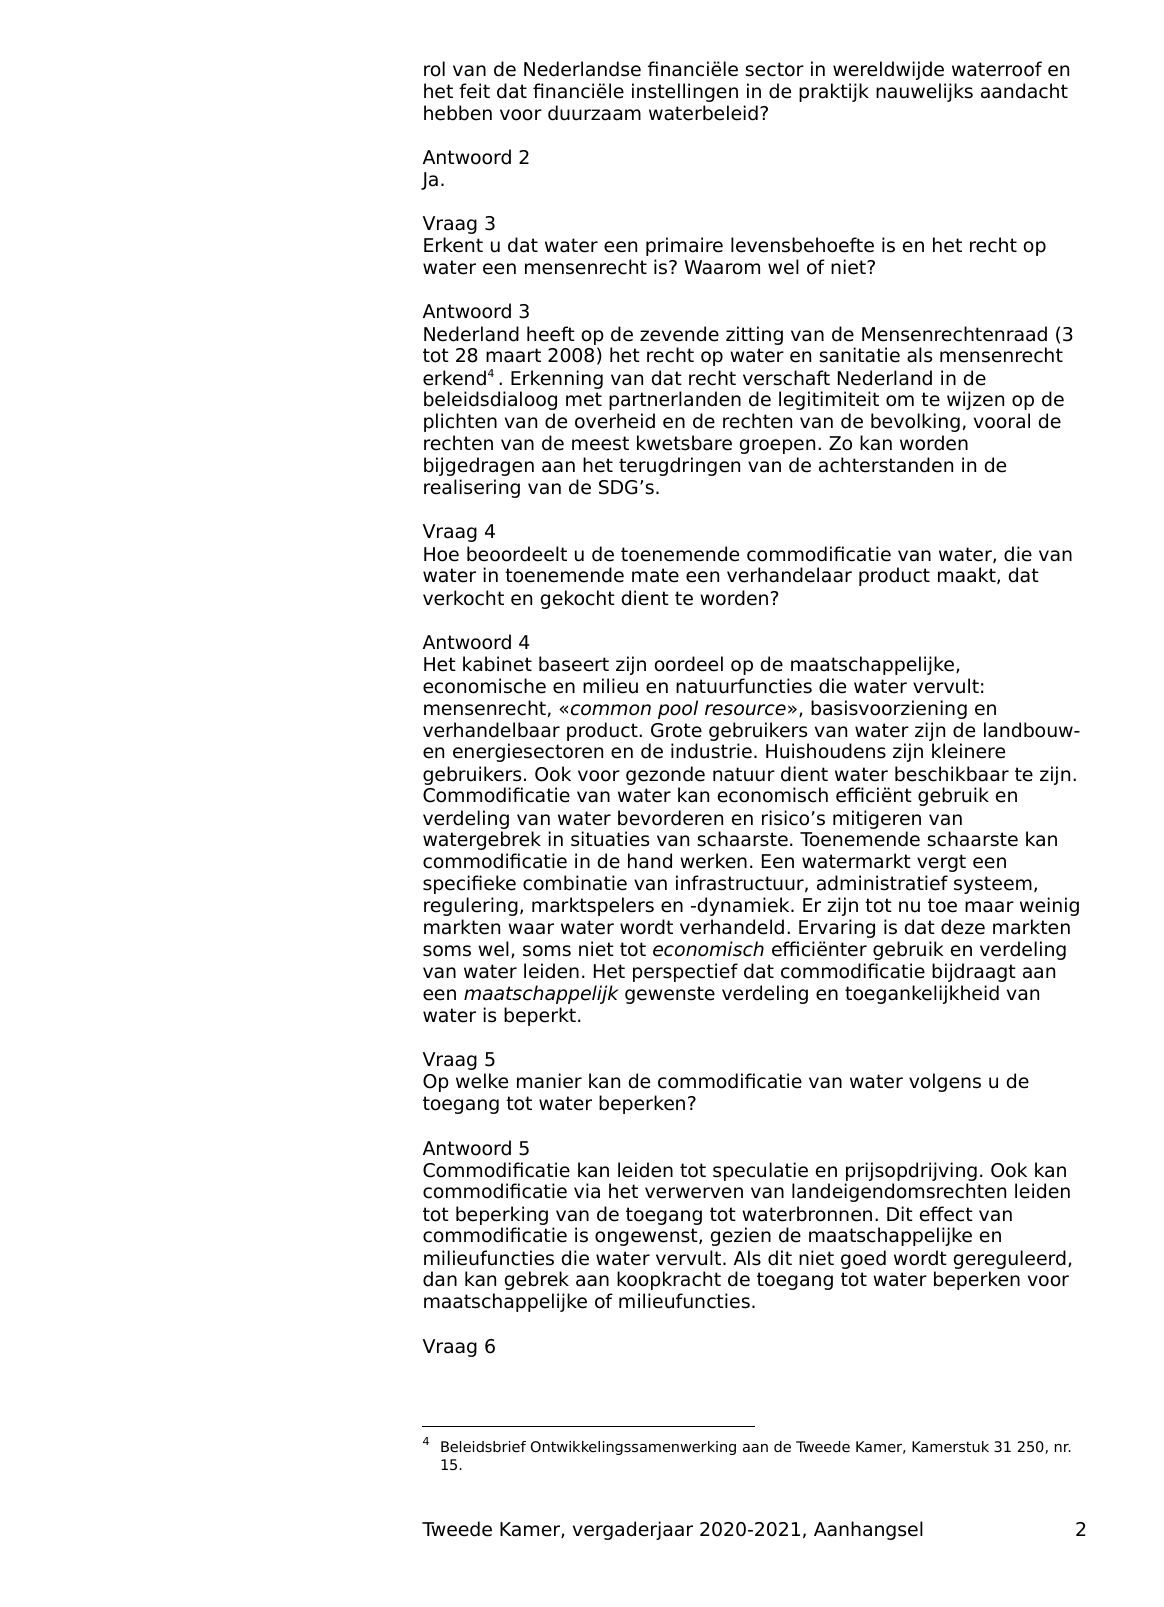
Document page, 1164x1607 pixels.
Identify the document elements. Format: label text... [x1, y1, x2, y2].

text Ja. [422, 169, 1087, 191]
text Antwoord 2 [422, 147, 1087, 169]
text Erkent u dat water een primaire levensbehoefte is en het recht op water een mensenrecht is? Waarom wel of niet? [422, 235, 1087, 279]
text Beleidsbrief Ontwikkelingssamenwerking aan de Tweede Kamer, Kamerstuk 31 250, nr. 15. [422, 1435, 1087, 1474]
text Op welke manier kan de commodificatie van water volgens u de toegang tot water beperken? [422, 1071, 1087, 1115]
text Antwoord 4 [422, 632, 1087, 653]
text Vraag 3 [422, 213, 1087, 235]
text rol van de Nederlandse financiële sector in wereldwijde waterroof en het feit dat financiële instellingen in de praktijk nauwelijks aandacht hebben voor duurzaam waterbeleid? [422, 59, 1087, 125]
text Hoe beoordeelt u de toenemende commodificatie van water, die van water in toenemende mate een verhandelaar product maakt, dat verkocht en gekocht dient te worden? [422, 543, 1087, 609]
text Antwoord 3 [422, 301, 1087, 323]
text Vraag 4 [422, 521, 1087, 543]
text Nederland heeft op de zevende zitting van de Mensenrechtenraad (3 tot 28 maart 2008) het recht op water en sanitatie als mensenrecht erkend. Erkenning van dat recht verschaft Nederland in de beleidsdialoog met partnerlanden de legitimiteit om te wijzen op de plichten van de overheid en de rechten van de bevolking, vooral de rechten van de meest kwetsbare groepen. Zo kan worden bijgedragen aan het terugdringen van de achterstanden in de realisering van de SDG’s. [422, 323, 1087, 499]
text Commodificatie kan leiden tot speculatie en prijsopdrijving. Ook kan commodificatie via het verwerven van landeigendomsrechten leiden tot beperking van de toegang tot waterbronnen. Dit effect van commodificatie is ongewenst, gezien de maatschappelijke en milieufuncties die water vervult. Als dit niet goed wordt gereguleerd, dan kan gebrek aan koopkracht de toegang tot water beperken voor maatschappelijke of milieufuncties. [422, 1159, 1087, 1313]
text Commodificatie van water kan economisch efficiënt gebruik en verdeling van water bevorderen en risico’s mitigeren van watergebrek in situaties van schaarste. Toenemende schaarste kan commodificatie in de hand werken. Een watermarkt vergt een specifieke combinatie van infrastructuur, administratief systeem, regulering, marktspelers en -dynamiek. Er zijn tot nu toe maar weinig markten waar water wordt verhandeld. Ervaring is dat deze markten soms wel, soms niet tot economisch efficiënter gebruik en verdeling van water leiden. Het perspectief dat commodificatie bijdraagt aan een maatschappelijk gewenste verdeling en toegankelijkheid van water is beperkt. [422, 785, 1087, 1027]
text Antwoord 5 [422, 1137, 1087, 1159]
text Vraag 5 [422, 1049, 1087, 1071]
text Het kabinet baseert zijn oordeel op de maatschappelijke, economische en milieu en natuurfuncties die water vervult: mensenrecht, «common pool resource», basisvoorziening en verhandelbaar product. Grote gebruikers van water zijn de landbouw- en energiesectoren en de industrie. Huishoudens zijn kleinere gebruikers. Ook voor gezonde natuur dient water beschikbaar te zijn. [422, 653, 1087, 785]
text Vraag 6 [422, 1336, 1087, 1357]
